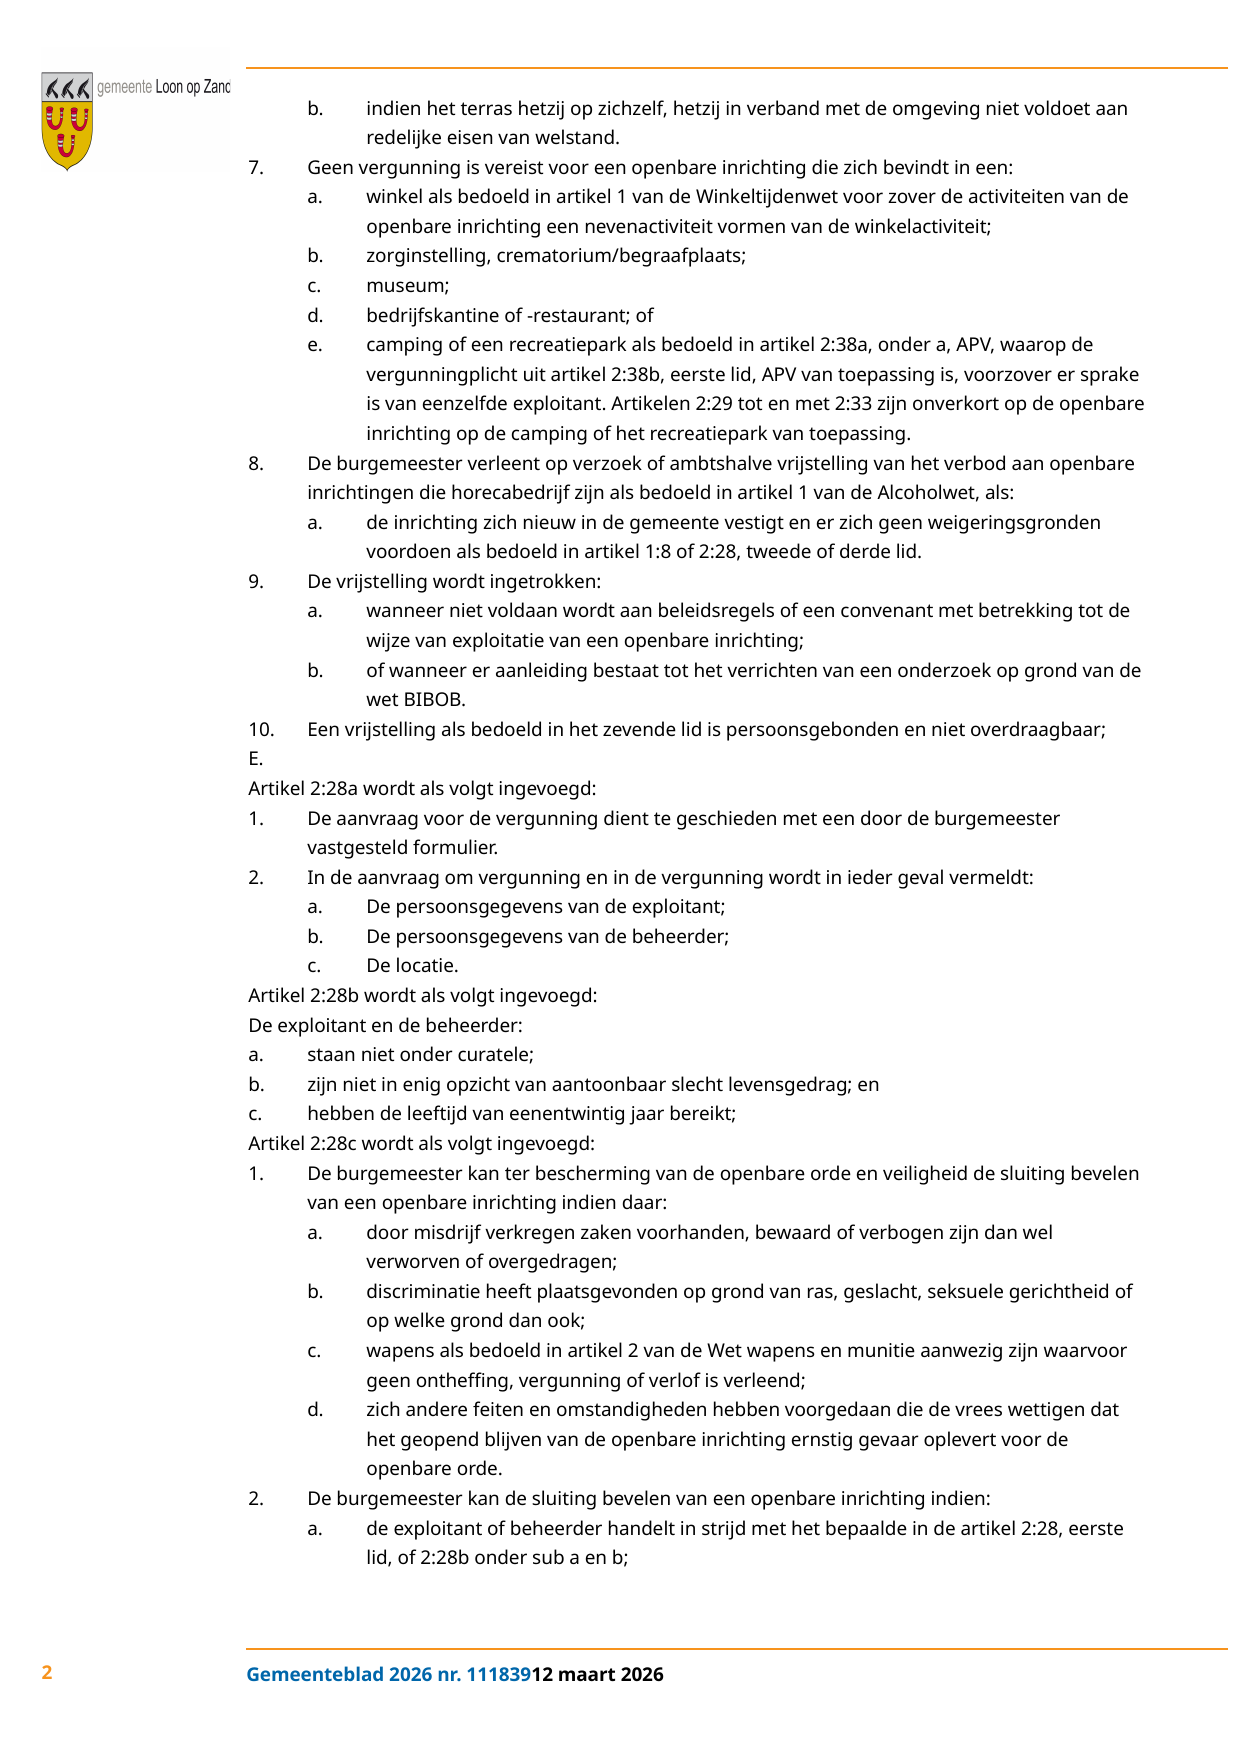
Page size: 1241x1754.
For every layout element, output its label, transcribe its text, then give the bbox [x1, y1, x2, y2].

text Artikel 2:28a wordt als volgt ingevoegd: [248, 775, 1152, 801]
list hebben de leeftijd van eenentwintig jaar bereikt; [248, 1101, 1152, 1126]
list door misdrijf verkregen zaken voorhanden, bewaard of verbogen zijn dan wel verworven of overgedragen; [307, 1219, 1152, 1274]
list de inrichting zich nieuw in de gemeente vestigt en er zich geen weigeringsgronden voordoen als bedoeld in artikel 1:8 of 2:28, tweede of derde lid. [307, 509, 1152, 564]
list De burgemeester verleent op verzoek of ambtshalve vrijstelling van het verbod aan openbare inrichtingen die horecabedrijf zijn als bedoeld in artikel 1 van de Alcoholwet, als: [248, 450, 1152, 505]
list zich andere feiten en omstandigheden hebben voorgedaan die de vrees wettigen dat het geopend blijven van de openbare inrichting ernstig gevaar oplevert voor de openbare orde. [307, 1396, 1152, 1481]
list de exploitant of beheerder handelt in strijd met het bepaalde in de artikel 2:28, eerste lid, of 2:28b onder sub a en b; [307, 1515, 1152, 1570]
list De locatie. [307, 953, 1152, 978]
list bedrijfskantine of -restaurant; of [307, 302, 1152, 328]
list discriminatie heeft plaatsgevonden op grond van ras, geslacht, seksuele gerichtheid of op welke grond dan ook; [307, 1278, 1152, 1333]
text Artikel 2:28b wordt als volgt ingevoegd: [248, 982, 1152, 1008]
list De burgemeester kan de sluiting bevelen van een openbare inrichting indien: [248, 1485, 1152, 1511]
list De persoonsgegevens van de exploitant; [307, 893, 1152, 919]
list zijn niet in enig opzicht van aantoonbaar slecht levensgedrag; en [248, 1071, 1152, 1097]
text De exploitant en de beheerder: [248, 1012, 1152, 1038]
list De burgemeester kan ter bescherming van de openbare orde en veiligheid de sluiting bevelen van een openbare inrichting indien daar: [248, 1160, 1152, 1215]
list De vrijstelling wordt ingetrokken: [248, 568, 1152, 594]
list De persoonsgegevens van de beheerder; [307, 923, 1152, 949]
text E. [248, 746, 1152, 771]
list In de aanvraag om vergunning en in de vergunning wordt in ieder geval vermeldt: [248, 864, 1152, 890]
list De aanvraag voor de vergunning dient te geschieden met een door de burgemeester vastgesteld formulier. [248, 805, 1152, 860]
list of wanneer er aanleiding bestaat tot het verrichten van een onderzoek op grond van de wet BIBOB. [307, 657, 1152, 712]
list wapens als bedoeld in artikel 2 van de Wet wapens en munitie aanwezig zijn waarvoor geen ontheffing, vergunning of verlof is verleend; [307, 1337, 1152, 1393]
list zorginstelling, crematorium/begraafplaats; [307, 243, 1152, 268]
list indien het terras hetzij op zichzelf, hetzij in verband met de omgeving niet voldoet aan redelijke eisen van welstand. [307, 95, 1152, 150]
list camping of een recreatiepark als bedoeld in artikel 2:38a, onder a, APV, waarop de vergunningplicht uit artikel 2:38b, eerste lid, APV van toepassing is, voorzover er sprake is van eenzelfde exploitant. Artikelen 2:29 tot en met 2:33 zijn onverkort op de openbare inrichting op de camping of het recreatiepark van toepassing. [307, 331, 1152, 446]
list museum; [307, 272, 1152, 298]
text Artikel 2:28c wordt als volgt ingevoegd: [248, 1130, 1152, 1156]
list winkel als bedoeld in artikel 1 van de Winkeltijdenwet voor zover de activiteiten van de openbare inrichting een nevenactiviteit vormen van de winkelactiviteit; [307, 183, 1152, 239]
list wanneer niet voldaan wordt aan beleidsregels of een convenant met betrekking tot de wijze van exploitatie van een openbare inrichting; [307, 598, 1152, 653]
picture [41, 47, 231, 172]
list Een vrijstelling als bedoeld in het zevende lid is persoonsgebonden en niet overdraagbaar; [248, 716, 1152, 742]
list staan niet onder curatele; [248, 1041, 1152, 1067]
list Geen vergunning is vereist voor een openbare inrichting die zich bevindt in een: [248, 154, 1152, 180]
